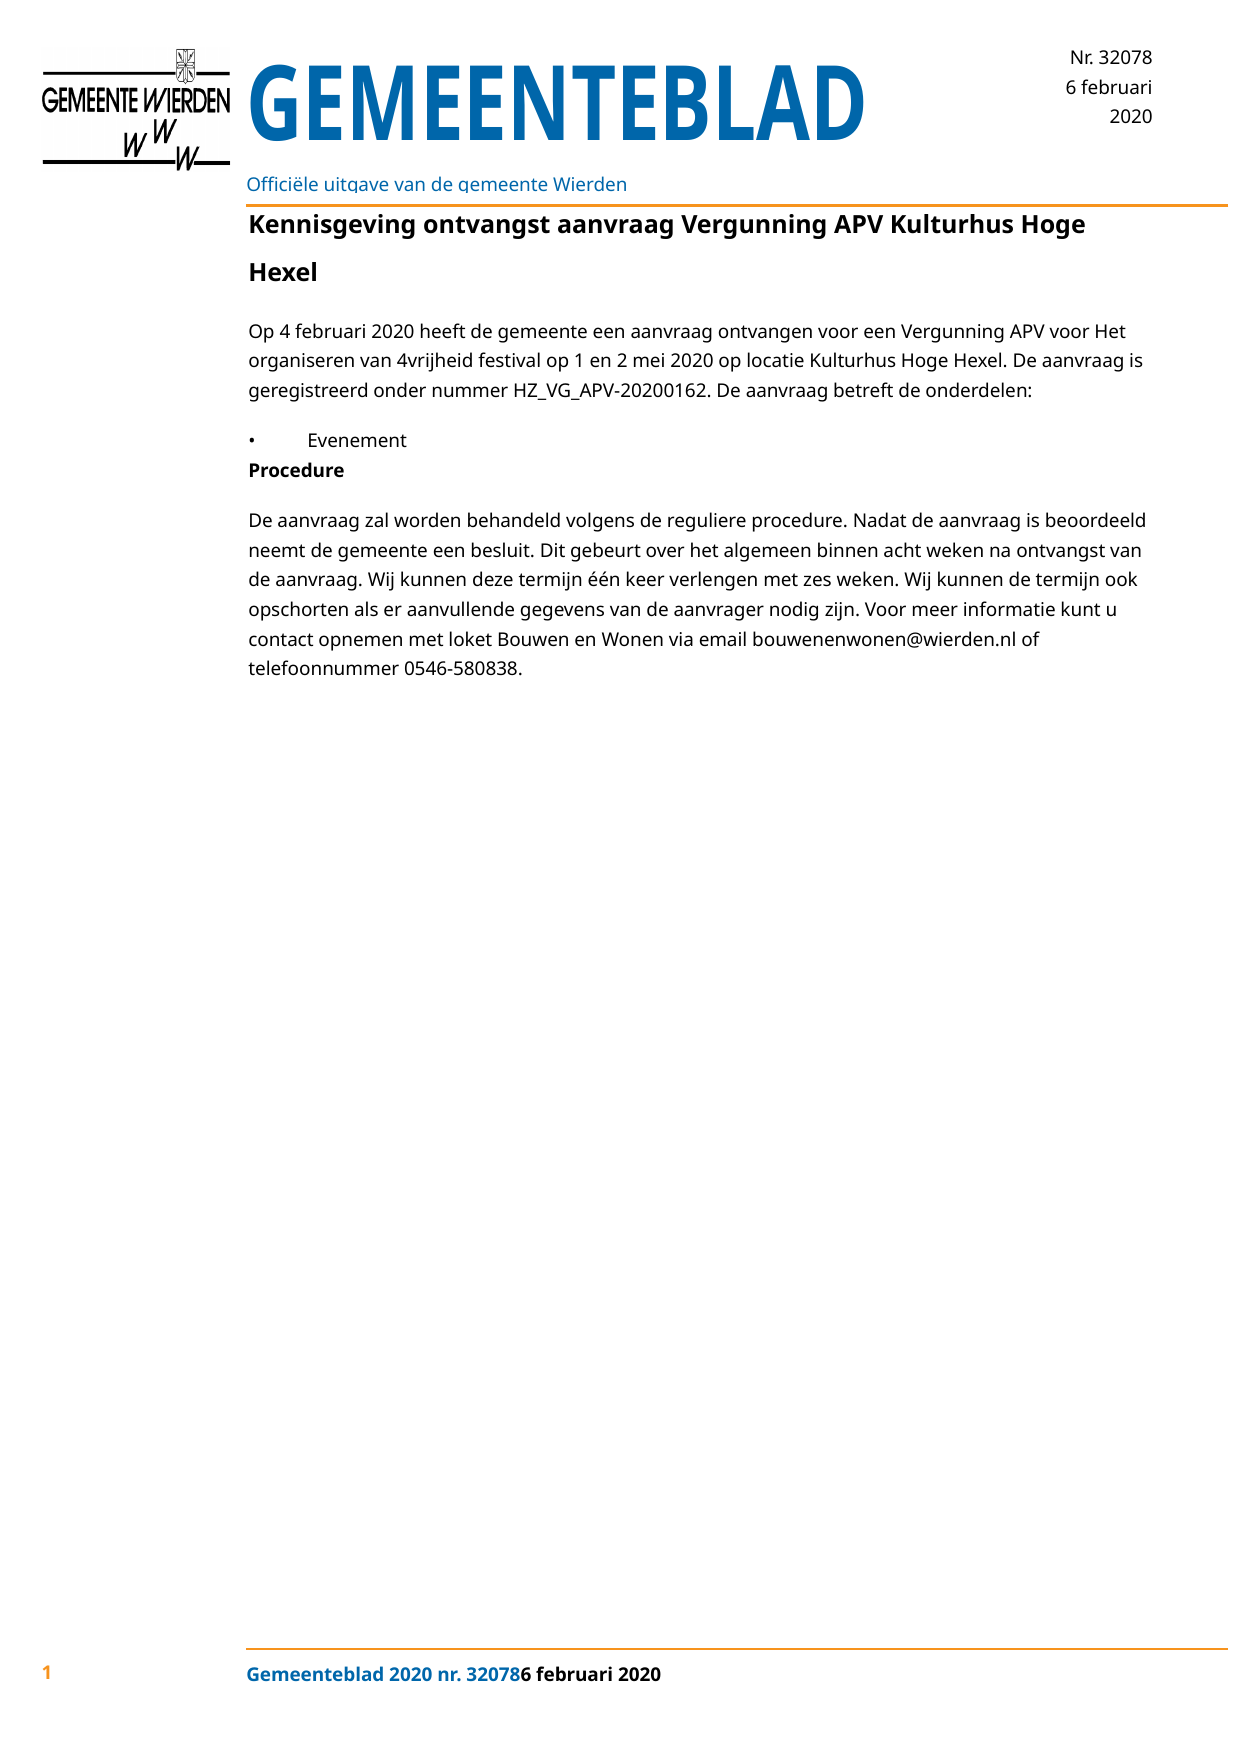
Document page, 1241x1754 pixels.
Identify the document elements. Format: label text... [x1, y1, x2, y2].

picture [41, 47, 231, 172]
text Op 4 februari 2020 heeft de gemeente een aanvraag ontvangen voor een Vergunning APV voor Het organiseren van 4vrijheid festival op 1 en 2 mei 2020 op locatie Kulturhus Hoge Hexel. De aanvraag is geregistreerd onder nummer HZ_VG_APV-20200162. De aanvraag betreft de onderdelen: [248, 318, 1152, 403]
list Evenement [248, 427, 1152, 453]
text De aanvraag zal worden behandeld volgens de reguliere procedure. Nadat de aanvraag is beoordeeld neemt de gemeente een besluit. Dit gebeurt over het algemeen binnen acht weken na ontvangst van de aanvraag. Wij kunnen deze termijn één keer verlengen met zes weken. Wij kunnen de termijn ook opschorten als er aanvullende gegevens van de aanvrager nodig zijn. Voor meer informatie kunt u contact opnemen met loket Bouwen en Wonen via email bouwenenwonen@wierden.nl of telefoonnummer 0546-580838. [248, 507, 1152, 681]
text Kennisgeving ontvangst aanvraag Vergunning APV Kulturhus Hoge Hexel [248, 207, 1152, 288]
text Procedure [248, 457, 1152, 483]
